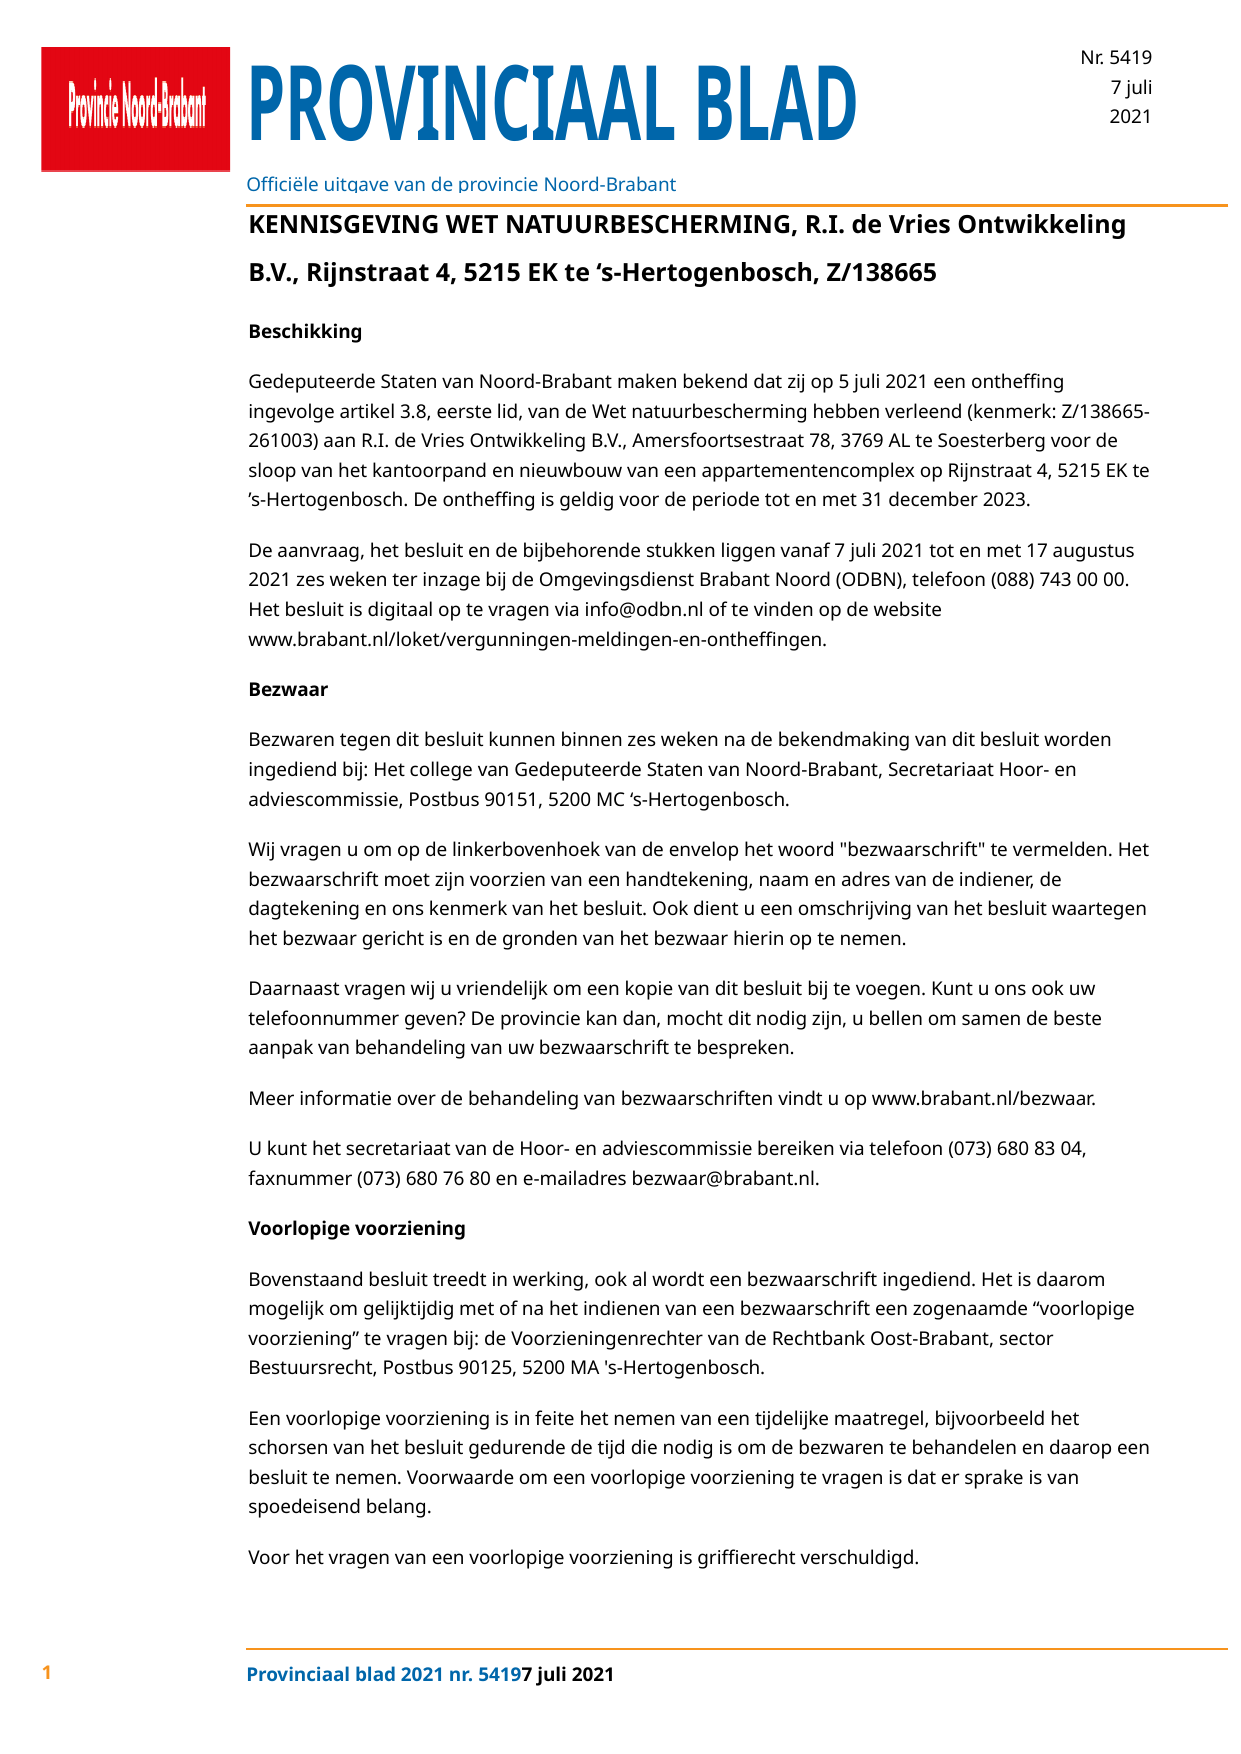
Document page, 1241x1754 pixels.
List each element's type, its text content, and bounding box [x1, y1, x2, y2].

text Voorlopige voorziening [248, 1215, 1152, 1241]
text Bezwaar [248, 676, 1152, 702]
text KENNISGEVING WET NATUURBESCHERMING, R.I. de Vries Ontwikkeling B.V., Rijnstraat 4, 5215 EK te ‘s-Hertogenbosch, Z/138665 [248, 207, 1152, 288]
text Gedeputeerde Staten van Noord-Brabant maken bekend dat zij op 5 juli 2021 een ontheffing ingevolge artikel 3.8, eerste lid, van de Wet natuurbescherming hebben verleend (kenmerk: Z/138665-261003) aan R.I. de Vries Ontwikkeling B.V., Amersfoortsestraat 78, 3769 AL te Soesterberg voor de sloop van het kantoorpand en nieuwbouw van een appartementencomplex op Rijnstraat 4, 5215 EK te ’s-Hertogenbosch. De ontheffing is geldig voor de periode tot en met 31 december 2023. [248, 368, 1152, 512]
text Voor het vragen van een voorlopige voorziening is griffierecht verschuldigd. [248, 1544, 1152, 1570]
text Bovenstaand besluit treedt in werking, ook al wordt een bezwaarschrift ingediend. Het is daarom mogelijk om gelijktijdig met of na het indienen van een bezwaarschrift een zogenaamde “voorlopige voorziening” te vragen bij: de Voorzieningenrechter van de Rechtbank Oost-Brabant, sector Bestuursrecht, Postbus 90125, 5200 MA 's-Hertogenbosch. [248, 1266, 1152, 1380]
text Daarnaast vragen wij u vriendelijk om een kopie van dit besluit bij te voegen. Kunt u ons ook uw telefoonnummer geven? De provincie kan dan, mocht dit nodig zijn, u bellen om samen de beste aanpak van behandeling van uw bezwaarschrift te bespreken. [248, 975, 1152, 1060]
text Bezwaren tegen dit besluit kunnen binnen zes weken na de bekendmaking van dit besluit worden ingediend bij: Het college van Gedeputeerde Staten van Noord-Brabant, Secretariaat Hoor- en adviescommissie, Postbus 90151, 5200 MC ‘s-Hertogenbosch. [248, 727, 1152, 812]
text De aanvraag, het besluit en de bijbehorende stukken liggen vanaf 7 juli 2021 tot en met 17 augustus 2021 zes weken ter inzage bij de Omgevingsdienst Brabant Noord (ODBN), telefoon (088) 743 00 00. Het besluit is digitaal op te vragen via info@odbn.nl of te vinden op de website www.brabant.nl/loket/vergunningen-meldingen-en-ontheffingen. [248, 537, 1152, 652]
text Meer informatie over de behandeling van bezwaarschriften vindt u op www.brabant.nl/bezwaar. [248, 1085, 1152, 1111]
text Een voorlopige voorziening is in feite het nemen van een tijdelijke maatregel, bijvoorbeeld het schorsen van het besluit gedurende de tijd die nodig is om de bezwaren te behandelen en daarop een besluit te nemen. Voorwaarde om een voorlopige voorziening te vragen is dat er sprake is van spoedeisend belang. [248, 1405, 1152, 1519]
text Beschikking [248, 318, 1152, 344]
picture [41, 47, 231, 172]
text Wij vragen u om op de linkerbovenhoek van de envelop het woord "bezwaarschrift" te vermelden. Het bezwaarschrift moet zijn voorzien van een handtekening, naam en adres van de indiener, de dagtekening en ons kenmerk van het besluit. Ook dient u een omschrijving van het besluit waartegen het bezwaar gericht is en de gronden van het bezwaar hierin op te nemen. [248, 836, 1152, 951]
text U kunt het secretariaat van de Hoor- en adviescommissie bereiken via telefoon (073) 680 83 04, faxnummer (073) 680 76 80 en e-mailadres bezwaar@brabant.nl. [248, 1135, 1152, 1191]
